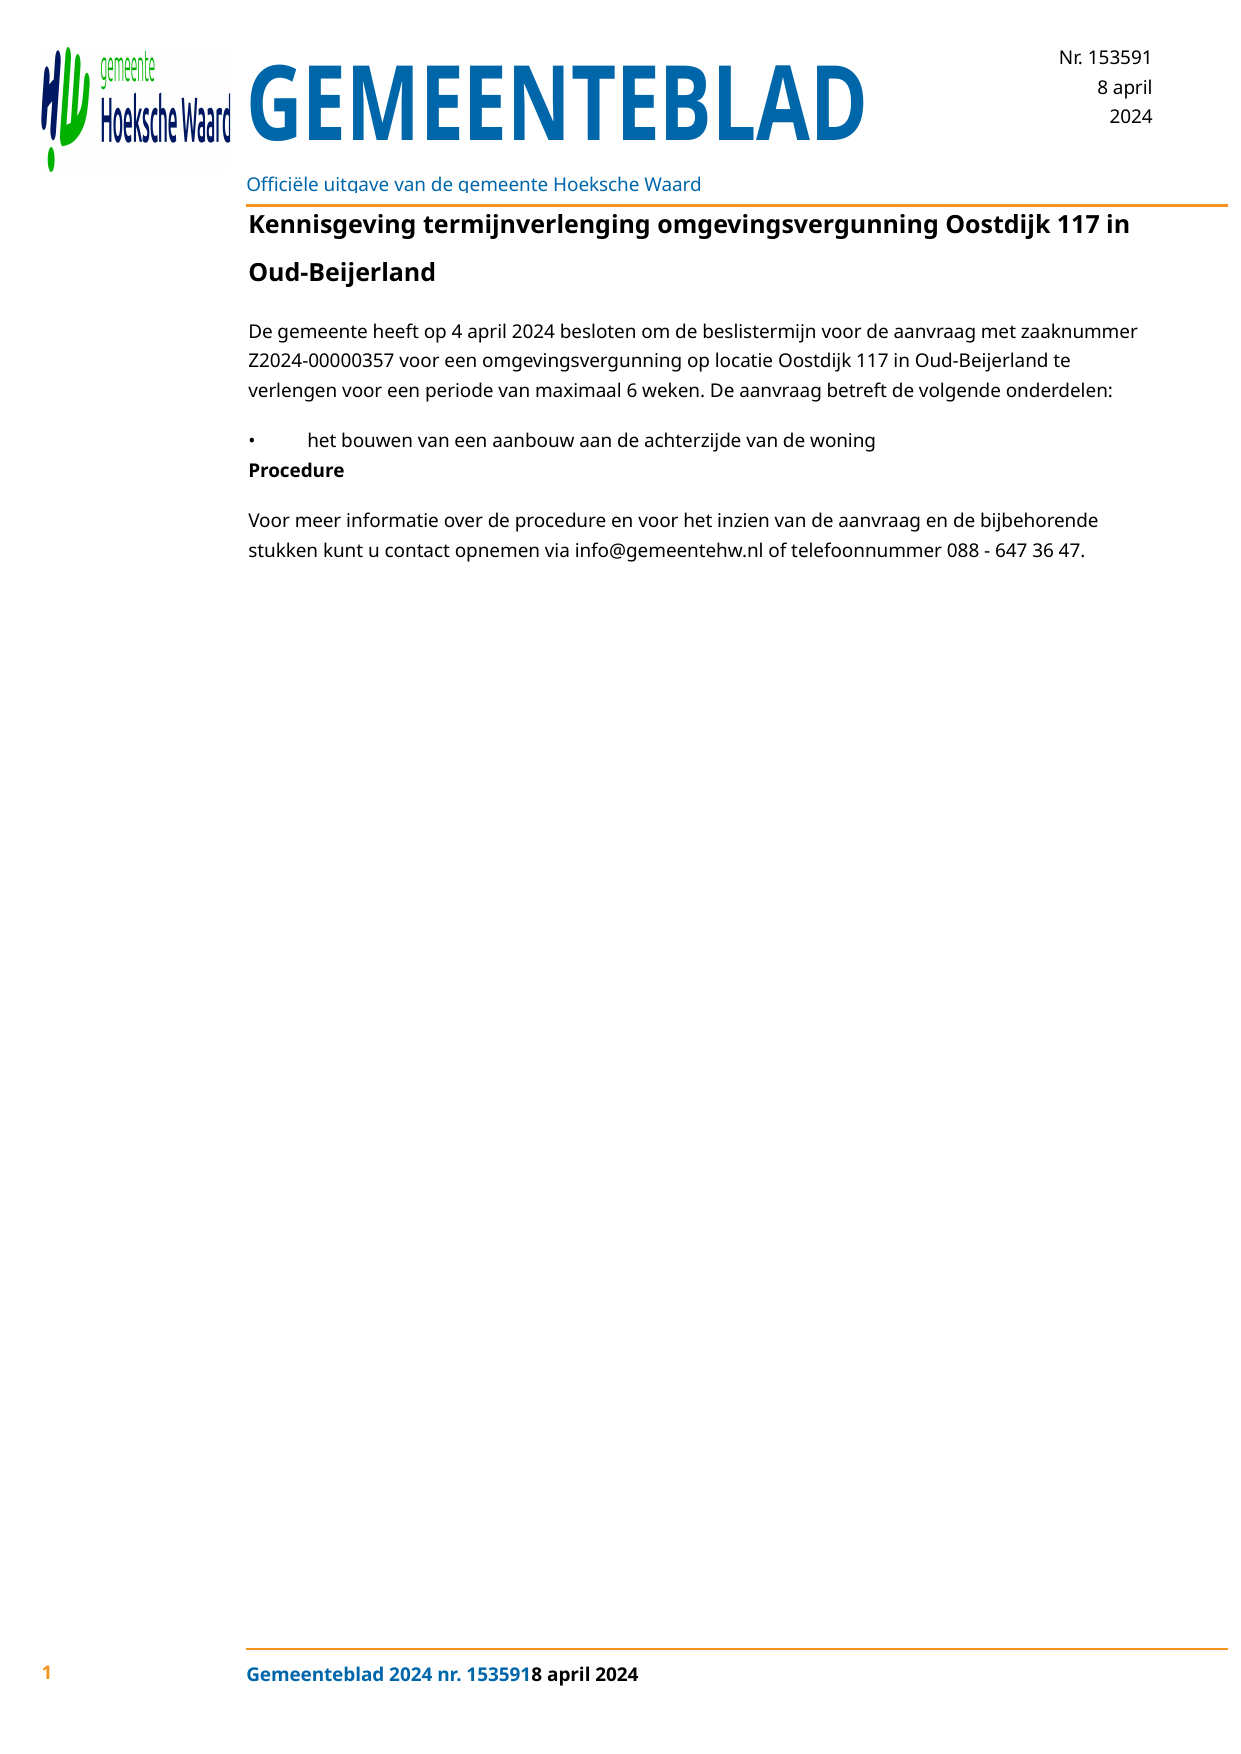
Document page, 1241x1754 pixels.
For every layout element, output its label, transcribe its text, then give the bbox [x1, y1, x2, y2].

text Kennisgeving termijnverlenging omgevingsvergunning Oostdijk 117 in Oud-Beijerland [248, 207, 1152, 288]
text Voor meer informatie over de procedure en voor het inzien van de aanvraag en de bijbehorende stukken kunt u contact opnemen via info@gemeentehw.nl of telefoonnummer 088 - 647 36 47. [248, 507, 1152, 563]
text Procedure [248, 457, 1152, 483]
text De gemeente heeft op 4 april 2024 besloten om de beslistermijn voor de aanvraag met zaaknummer Z2024-00000357 voor een omgevingsvergunning op locatie Oostdijk 117 in Oud-Beijerland te verlengen voor een periode van maximaal 6 weken. De aanvraag betreft de volgende onderdelen: [248, 318, 1152, 403]
list het bouwen van een aanbouw aan de achterzijde van de woning [248, 427, 1152, 453]
picture [41, 47, 231, 172]
